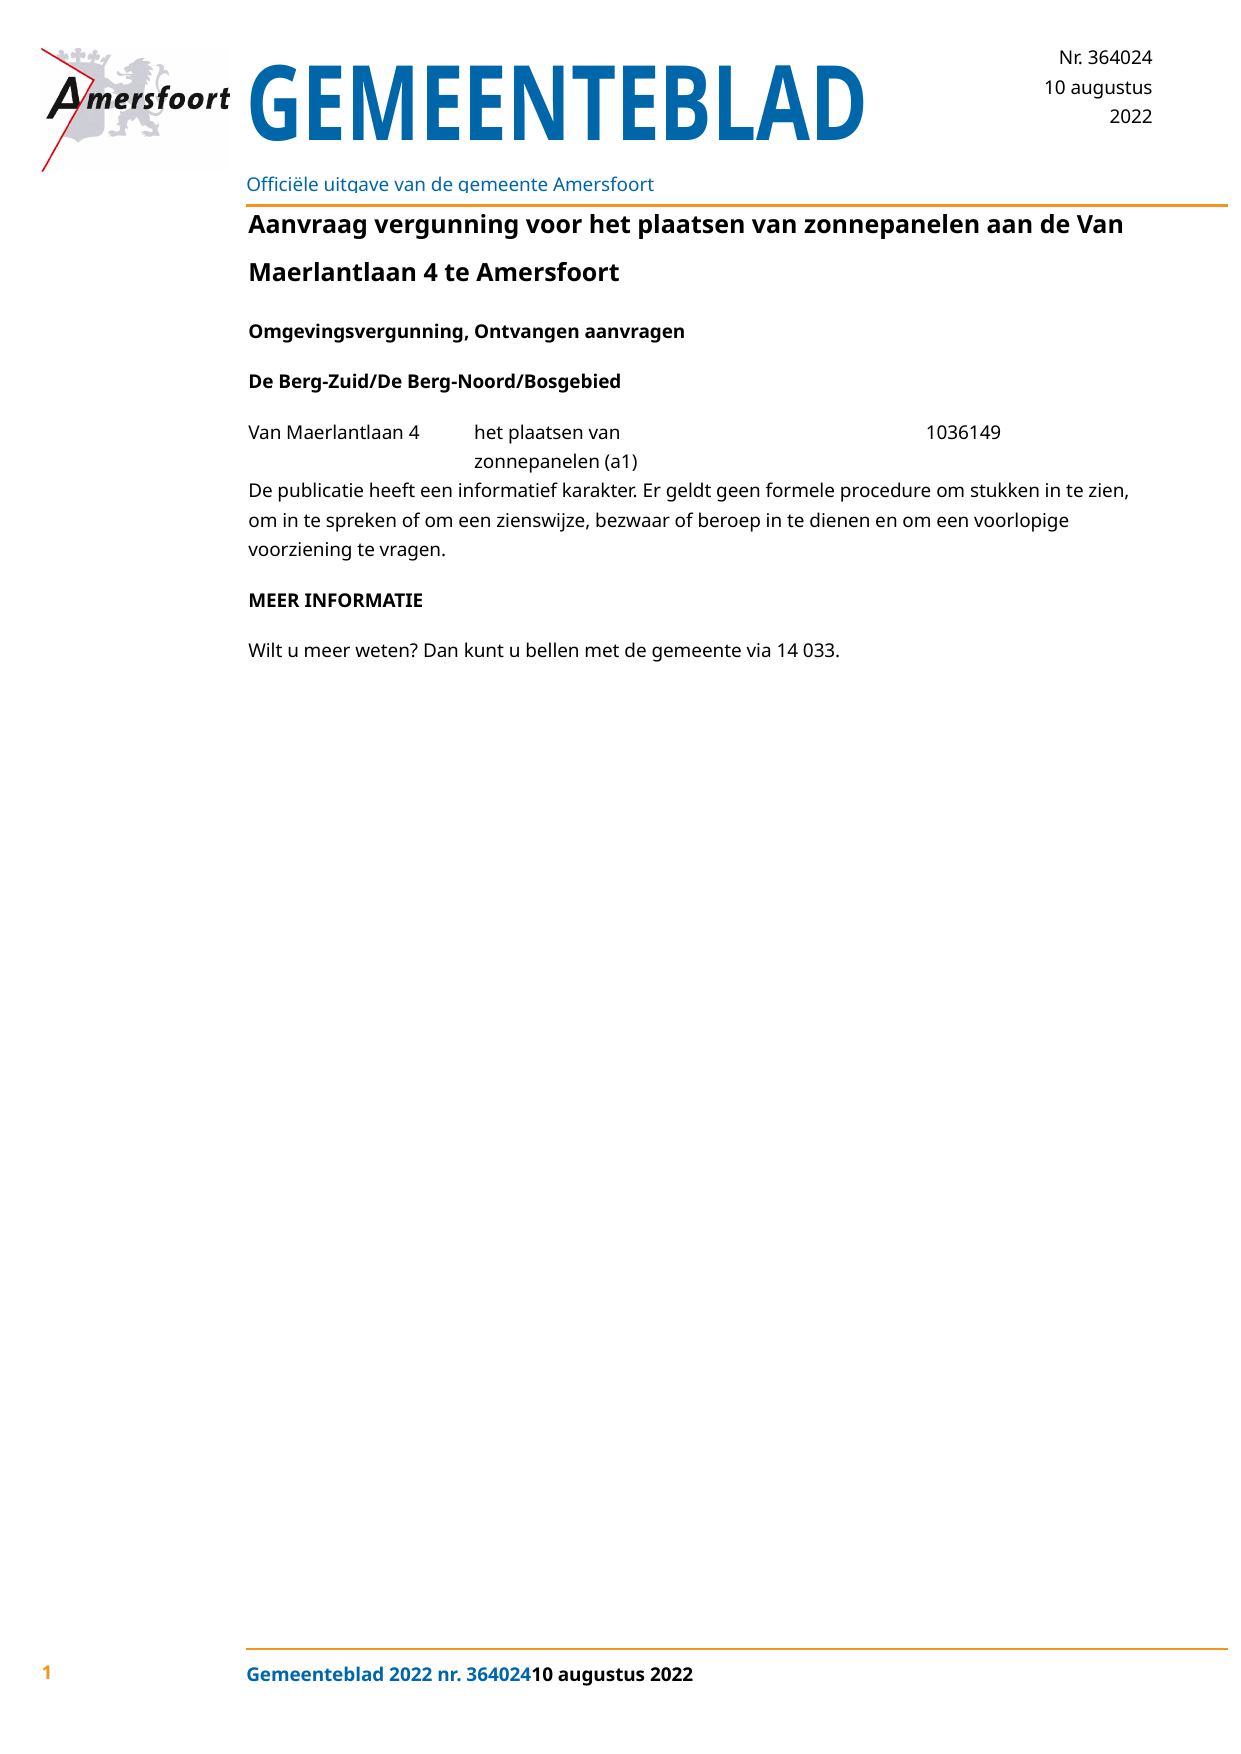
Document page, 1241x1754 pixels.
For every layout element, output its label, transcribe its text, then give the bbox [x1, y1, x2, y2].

table_header het plaatsen van zonnepanelen (a1) [474, 419, 700, 474]
text De Berg-Zuid/De Berg-Noord/Bosgebied [248, 368, 1152, 394]
text Wilt u meer weten? Dan kunt u bellen met de gemeente via 14 033. [248, 637, 1152, 663]
text Aanvraag vergunning voor het plaatsen van zonnepanelen aan de Van Maerlantlaan 4 te Amersfoort [248, 207, 1152, 288]
text De publicatie heeft een informatief karakter. Er geldt geen formele procedure om stukken in te zien, om in te spreken of om een zienswijze, bezwaar of beroep in te dienen en om een voorlopige voorziening te vragen. [248, 477, 1152, 562]
table_header Van Maerlantlaan 4 [248, 419, 474, 474]
table_header [700, 419, 926, 474]
table_header 1036149 [926, 419, 1152, 474]
picture [41, 47, 231, 172]
text Omgevingsvergunning, Ontvangen aanvragen [248, 318, 1152, 344]
text MEER INFORMATIE [248, 587, 1152, 613]
